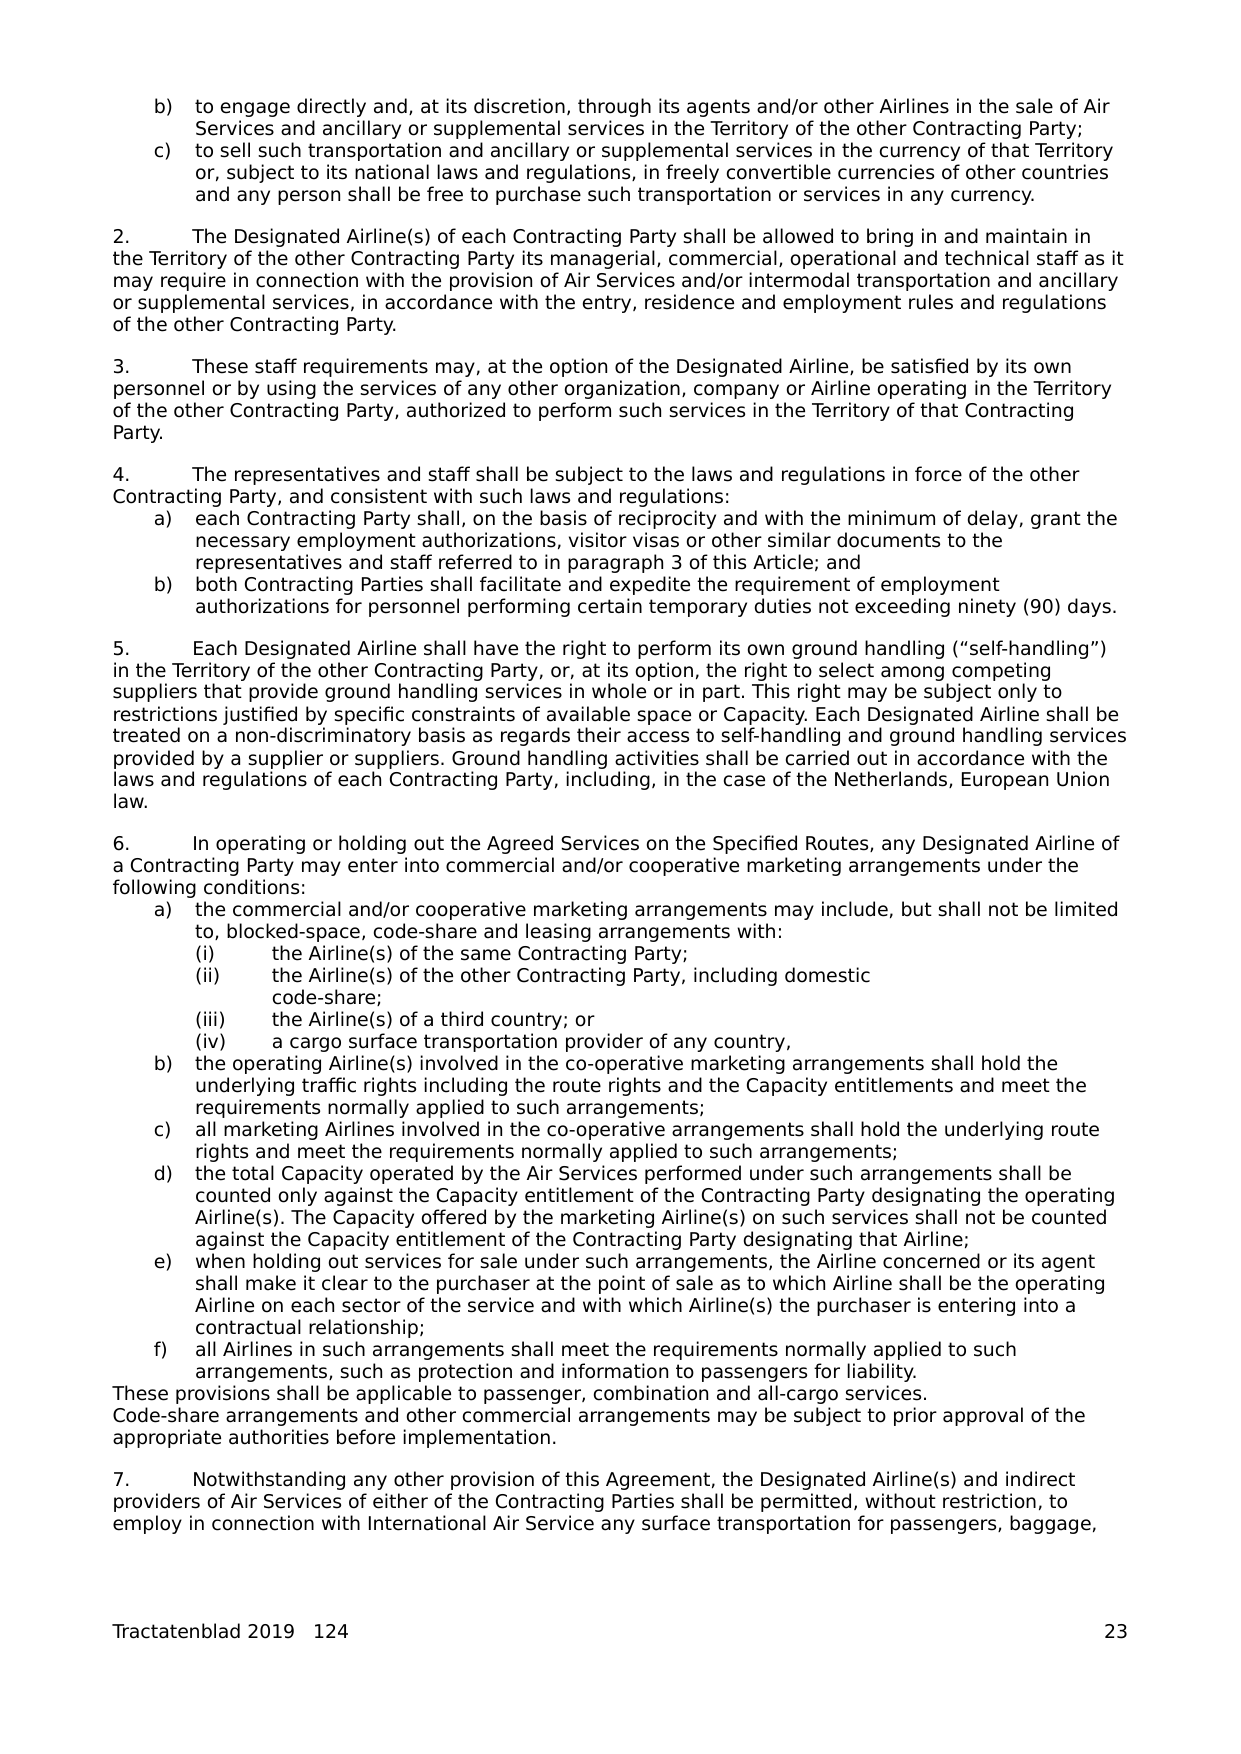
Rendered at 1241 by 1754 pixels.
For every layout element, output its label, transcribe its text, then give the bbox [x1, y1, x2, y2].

text code-share; [272, 987, 1128, 1009]
text 3. These staff requirements may, at the option of the Designated Airline, be satisfied by its own personnel or by using the services of any other organization, company or Airline operating in the Territory of the other Contracting Party, authorized to perform such services in the Territory of that Contracting Party. [112, 356, 1128, 444]
text 5. Each Designated Airline shall have the right to perform its own ground handling (“self-handling”) in the Territory of the other Contracting Party, or, at its option, the right to select among competing suppliers that provide ground handling services in whole or in part. This right may be subject only to restrictions justified by specific constraints of available space or Capacity. Each Designated Airline shall be treated on a non-discriminatory basis as regards their access to self-handling and ground handling services provided by a supplier or suppliers. Ground handling activities shall be carried out in accordance with the laws and regulations of each Contracting Party, including, in the case of the Netherlands, European Union law. [112, 637, 1128, 813]
text c) to sell such transportation and ancillary or supplemental services in the currency of that Territory or, subject to its national laws and regulations, in freely convertible currencies of other countries and any person shall be free to purchase such transportation or services in any currency. [153, 140, 1128, 206]
text (iv) a cargo surface transportation provider of any country, [195, 1031, 1128, 1053]
text b) the operating Airline(s) involved in the co-operative marketing arrangements shall hold the underlying traffic rights including the route rights and the Capacity entitlements and meet the requirements normally applied to such arrangements; [153, 1053, 1128, 1119]
text d) the total Capacity operated by the Air Services performed under such arrangements shall be counted only against the Capacity entitlement of the Contracting Party designating the operating Airline(s). The Capacity offered by the marketing Airline(s) on such services shall not be counted against the Capacity entitlement of the Contracting Party designating that Airline; [153, 1163, 1128, 1251]
text e) when holding out services for sale under such arrangements, the Airline concerned or its agent shall make it clear to the purchaser at the point of sale as to which Airline shall be the operating Airline on each sector of the service and with which Airline(s) the purchaser is entering into a contractual relationship; [153, 1251, 1128, 1339]
text a) the commercial and/or cooperative marketing arrangements may include, but shall not be limited to, blocked-space, code-share and leasing arrangements with: [153, 899, 1128, 943]
text These provisions shall be applicable to passenger, combination and all-cargo services. [112, 1383, 1128, 1405]
text b) to engage directly and, at its discretion, through its agents and/or other Airlines in the sale of Air Services and ancillary or supplemental services in the Territory of the other Contracting Party; [153, 96, 1128, 140]
text 2. The Designated Airline(s) of each Contracting Party shall be allowed to bring in and maintain in the Territory of the other Contracting Party its managerial, commercial, operational and technical staff as it may require in connection with the provision of Air Services and/or intermodal transportation and ancillary or supplemental services, in accordance with the entry, residence and employment rules and regulations of the other Contracting Party. [112, 226, 1128, 336]
text c) all marketing Airlines involved in the co-operative arrangements shall hold the underlying route rights and meet the requirements normally applied to such arrangements; [153, 1119, 1128, 1163]
text a) each Contracting Party shall, on the basis of reciprocity and with the minimum of delay, grant the necessary employment authorizations, visitor visas or other similar documents to the representatives and staff referred to in paragraph 3 of this Article; and [153, 508, 1128, 573]
text 4. The representatives and staff shall be subject to the laws and regulations in force of the other Contracting Party, and consistent with such laws and regulations: [112, 464, 1128, 508]
text 6. In operating or holding out the Agreed Services on the Specified Routes, any Designated Airline of a Contracting Party may enter into commercial and/or cooperative marketing arrangements under the following conditions: [112, 833, 1128, 899]
text (i) the Airline(s) of the same Contracting Party; [195, 943, 1128, 965]
text (iii) the Airline(s) of a third country; or [195, 1009, 1128, 1031]
text f) all Airlines in such arrangements shall meet the requirements normally applied to such arrangements, such as protection and information to passengers for liability. [153, 1339, 1128, 1383]
text (ii) the Airline(s) of the other Contracting Party, including domestic [195, 965, 1128, 987]
text b) both Contracting Parties shall facilitate and expedite the requirement of employment authorizations for personnel performing certain temporary duties not exceeding ninety (90) days. [153, 573, 1128, 617]
text Code-share arrangements and other commercial arrangements may be subject to prior approval of the appropriate authorities before implementation. [112, 1405, 1128, 1449]
text 7. Notwithstanding any other provision of this Agreement, the Designated Airline(s) and indirect providers of Air Services of either of the Contracting Parties shall be permitted, without restriction, to employ in connection with International Air Service any surface transportation for passengers, baggage, [112, 1469, 1128, 1535]
